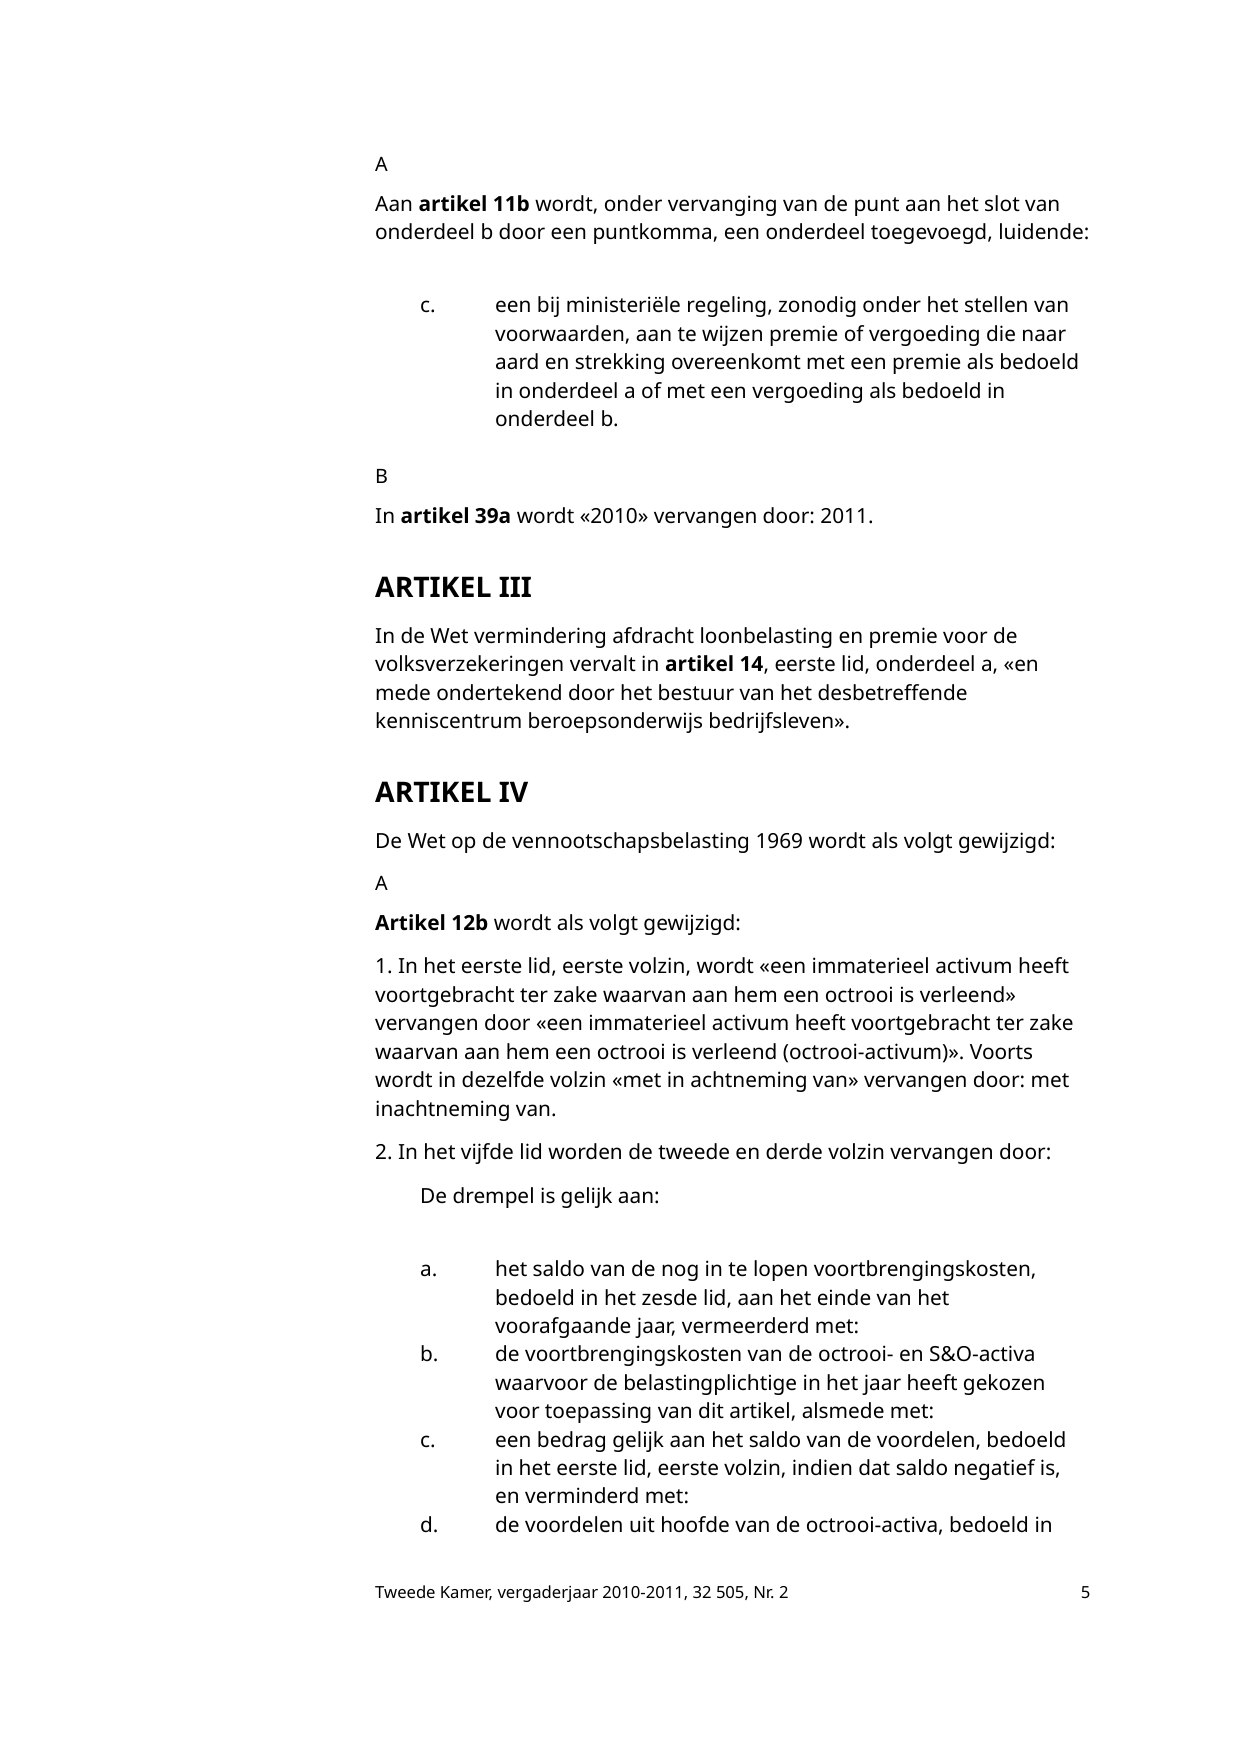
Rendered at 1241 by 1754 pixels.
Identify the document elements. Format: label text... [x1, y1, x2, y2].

text Aan artikel 11b wordt, onder vervanging van de punt aan het slot van onderdeel b door een puntkomma, een onderdeel toegevoegd, luidende: [375, 189, 1090, 246]
list een bij ministeriële regeling, zonodig onder het stellen van voorwaarden, aan te wijzen premie of vergoeding die naar aard en strekking overeenkomt met een premie als bedoeld in onderdeel a of met een vergoeding als bedoeld in onderdeel b. [420, 291, 1090, 433]
list de voortbrengingskosten van de octrooi- en S&O-activa waarvoor de belastingplichtige in het jaar heeft gekozen voor toepassing van dit artikel, alsmede met: [420, 1339, 1090, 1425]
subtitle ARTIKEL III [375, 567, 1090, 606]
list het saldo van de nog in te lopen voortbrengingskosten, bedoeld in het zesde lid, aan het einde van het voorafgaande jaar, vermeerderd met: [420, 1254, 1090, 1339]
list een bedrag gelijk aan het saldo van de voordelen, bedoeld in het eerste lid, eerste volzin, indien dat saldo negatief is, en verminderd met: [420, 1425, 1090, 1510]
text De drempel is gelijk aan: [420, 1181, 1090, 1209]
subtitle ARTIKEL IV [375, 772, 1090, 811]
list de voordelen uit hoofde van de octrooi-activa, bedoeld in [420, 1510, 1090, 1538]
text In de Wet vermindering afdracht loonbelasting en premie voor de volksverzekeringen vervalt in artikel 14, eerste lid, onderdeel a, «en mede ondertekend door het bestuur van het desbetreffende kenniscentrum beroepsonderwijs bedrijfsleven». [375, 621, 1090, 735]
text De Wet op de vennootschapsbelasting 1969 wordt als volgt gewijzigd: [375, 826, 1090, 854]
text A [375, 150, 1090, 177]
text Artikel 12b wordt als volgt gewijzigd: [375, 908, 1090, 937]
text In artikel 39a wordt «2010» vervangen door: 2011. [375, 502, 1090, 530]
text B [375, 463, 1090, 490]
text A [375, 869, 1090, 896]
text 2. In het vijfde lid worden de tweede en derde volzin vervangen door: [375, 1137, 1090, 1166]
text 1. In het eerste lid, eerste volzin, wordt «een immaterieel activum heeft voortgebracht ter zake waarvan aan hem een octrooi is verleend» vervangen door «een immaterieel activum heeft voortgebracht ter zake waarvan aan hem een octrooi is verleend (octrooi-activum)». Voorts wordt in dezelfde volzin «met in achtneming van» vervangen door: met inachtneming van. [375, 952, 1090, 1122]
